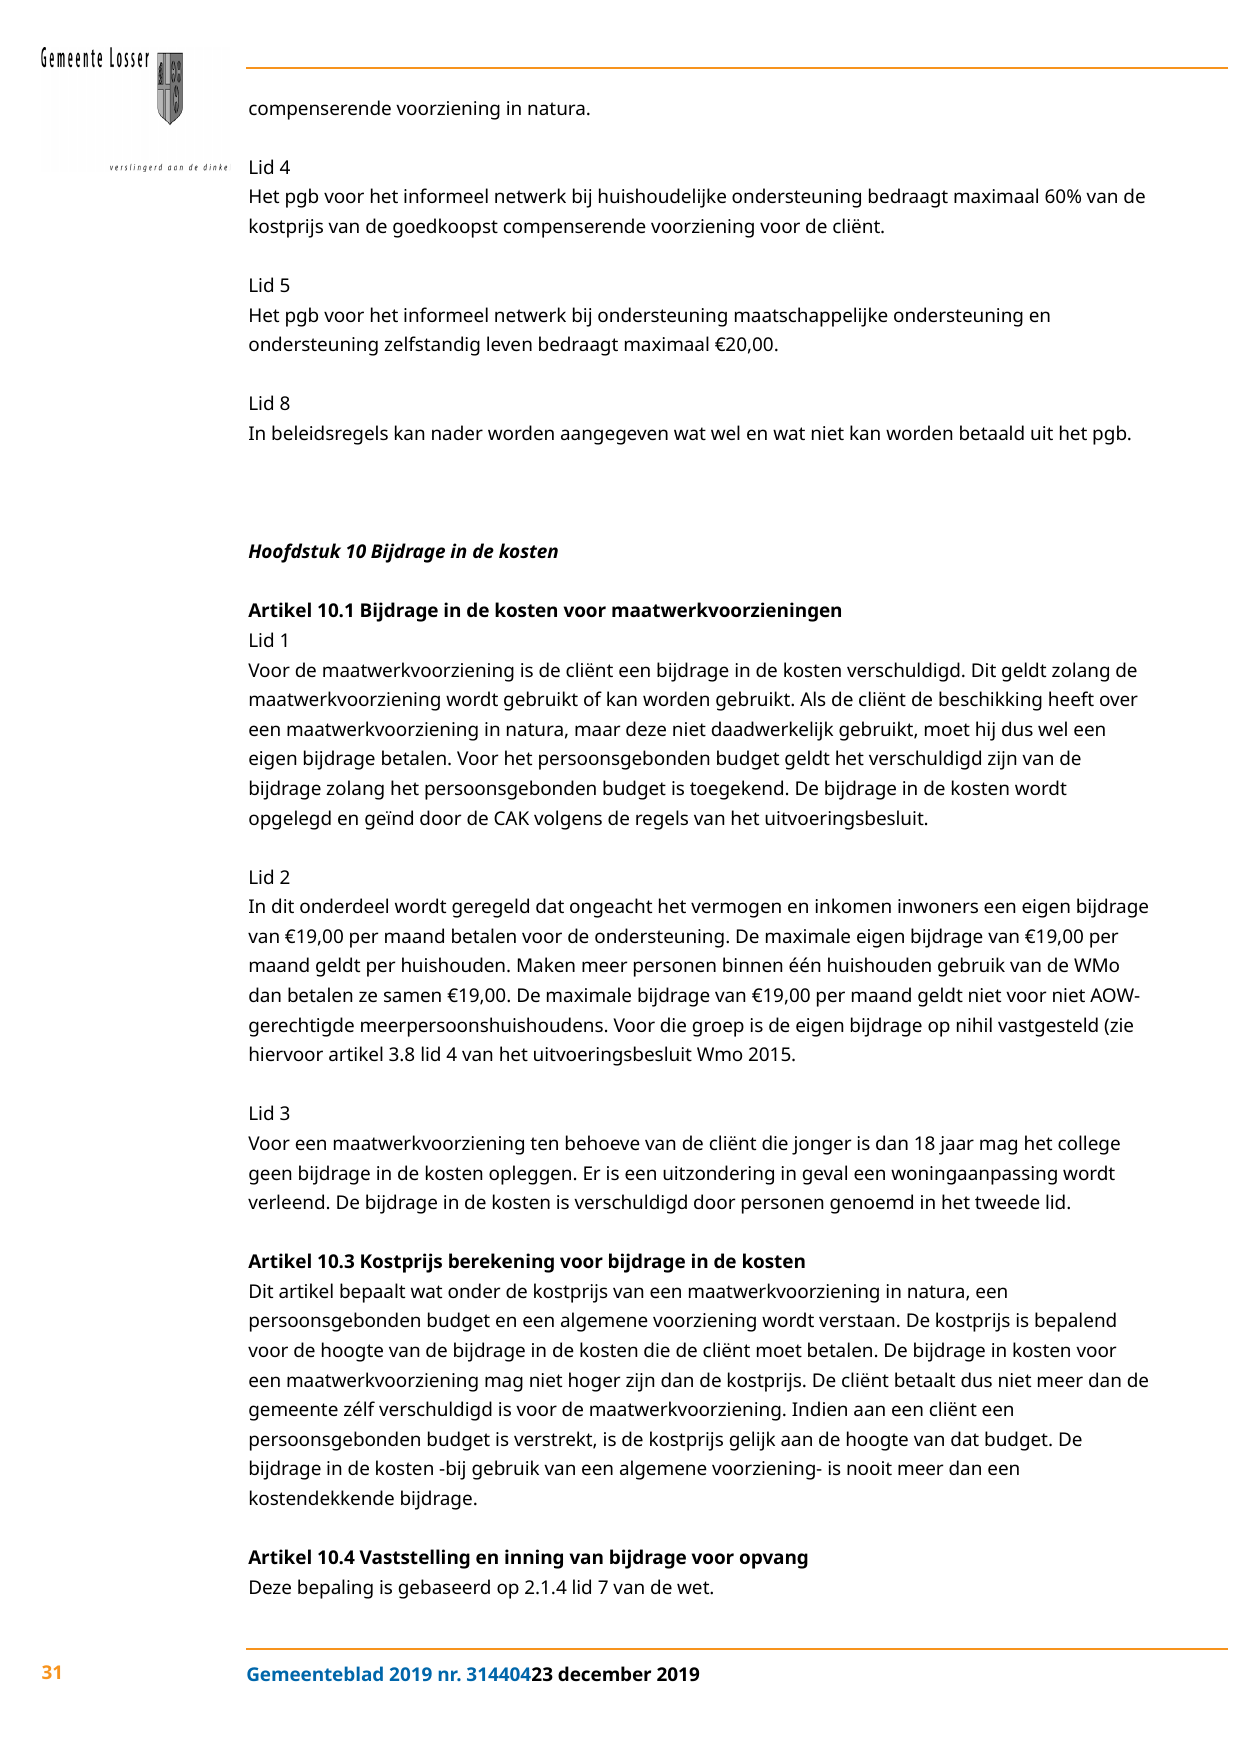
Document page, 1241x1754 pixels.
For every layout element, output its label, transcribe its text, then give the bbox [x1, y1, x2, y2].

text Deze bepaling is gebaseerd op 2.1.4 lid 7 van de wet. [248, 1574, 1152, 1600]
text In beleidsregels kan nader worden aangegeven wat wel en wat niet kan worden betaald uit het pgb. [248, 420, 1152, 446]
text Lid 4 [248, 154, 1152, 180]
text Artikel 10.1 Bijdrage in de kosten voor maatwerkvoorzieningen [248, 598, 1152, 623]
text Artikel 10.3 Kostprijs berekening voor bijdrage in de kosten [248, 1248, 1152, 1274]
text Artikel 10.4 Vaststelling en inning van bijdrage voor opvang [248, 1544, 1152, 1570]
picture [41, 47, 231, 172]
text Lid 5 [248, 272, 1152, 298]
text Voor de maatwerkvoorziening is de cliënt een bijdrage in de kosten verschuldigd. Dit geldt zolang de maatwerkvoorziening wordt gebruikt of kan worden gebruikt. Als de cliënt de beschikking heeft over een maatwerkvoorziening in natura, maar deze niet daadwerkelijk gebruikt, moet hij dus wel een eigen bijdrage betalen. Voor het persoonsgebonden budget geldt het verschuldigd zijn van de bijdrage zolang het persoonsgebonden budget is toegekend. De bijdrage in de kosten wordt opgelegd en geïnd door de CAK volgens de regels van het uitvoeringsbesluit. [248, 657, 1152, 831]
text Lid 3 [248, 1101, 1152, 1126]
text Dit artikel bepaalt wat onder de kostprijs van een maatwerkvoorziening in natura, een persoonsgebonden budget en een algemene voorziening wordt verstaan. De kostprijs is bepalend voor de hoogte van de bijdrage in de kosten die de cliënt moet betalen. De bijdrage in kosten voor een maatwerkvoorziening mag niet hoger zijn dan de kostprijs. De cliënt betaalt dus niet meer dan de gemeente zélf verschuldigd is voor de maatwerkvoorziening. Indien aan een cliënt een persoonsgebonden budget is verstrekt, is de kostprijs gelijk aan de hoogte van dat budget. De bijdrage in de kosten -bij gebruik van een algemene voorziening- is nooit meer dan een kostendekkende bijdrage. [248, 1278, 1152, 1511]
text Voor een maatwerkvoorziening ten behoeve van de cliënt die jonger is dan 18 jaar mag het college geen bijdrage in de kosten opleggen. Er is een uitzondering in geval een woningaanpassing wordt verleend. De bijdrage in de kosten is verschuldigd door personen genoemd in het tweede lid. [248, 1130, 1152, 1215]
text Hoofdstuk 10 Bijdrage in de kosten [248, 538, 1152, 564]
text Lid 8 [248, 391, 1152, 416]
text In dit onderdeel wordt geregeld dat ongeacht het vermogen en inkomen inwoners een eigen bijdrage van €19,00 per maand betalen voor de ondersteuning. De maximale eigen bijdrage van €19,00 per maand geldt per huishouden. Maken meer personen binnen één huishouden gebruik van de WMo dan betalen ze samen €19,00. De maximale bijdrage van €19,00 per maand geldt niet voor niet AOW- gerechtigde meerpersoonshuishoudens. Voor die groep is de eigen bijdrage op nihil vastgesteld (zie hiervoor artikel 3.8 lid 4 van het uitvoeringsbesluit Wmo 2015. [248, 893, 1152, 1067]
text Lid 1 [248, 627, 1152, 653]
text Het pgb voor het informeel netwerk bij ondersteuning maatschappelijke ondersteuning en ondersteuning zelfstandig leven bedraagt maximaal €20,00. [248, 302, 1152, 357]
text Het pgb voor het informeel netwerk bij huishoudelijke ondersteuning bedraagt maximaal 60% van de kostprijs van de goedkoopst compenserende voorziening voor de cliënt. [248, 183, 1152, 239]
text compenserende voorziening in natura. [248, 95, 1152, 121]
text Lid 2 [248, 864, 1152, 890]
